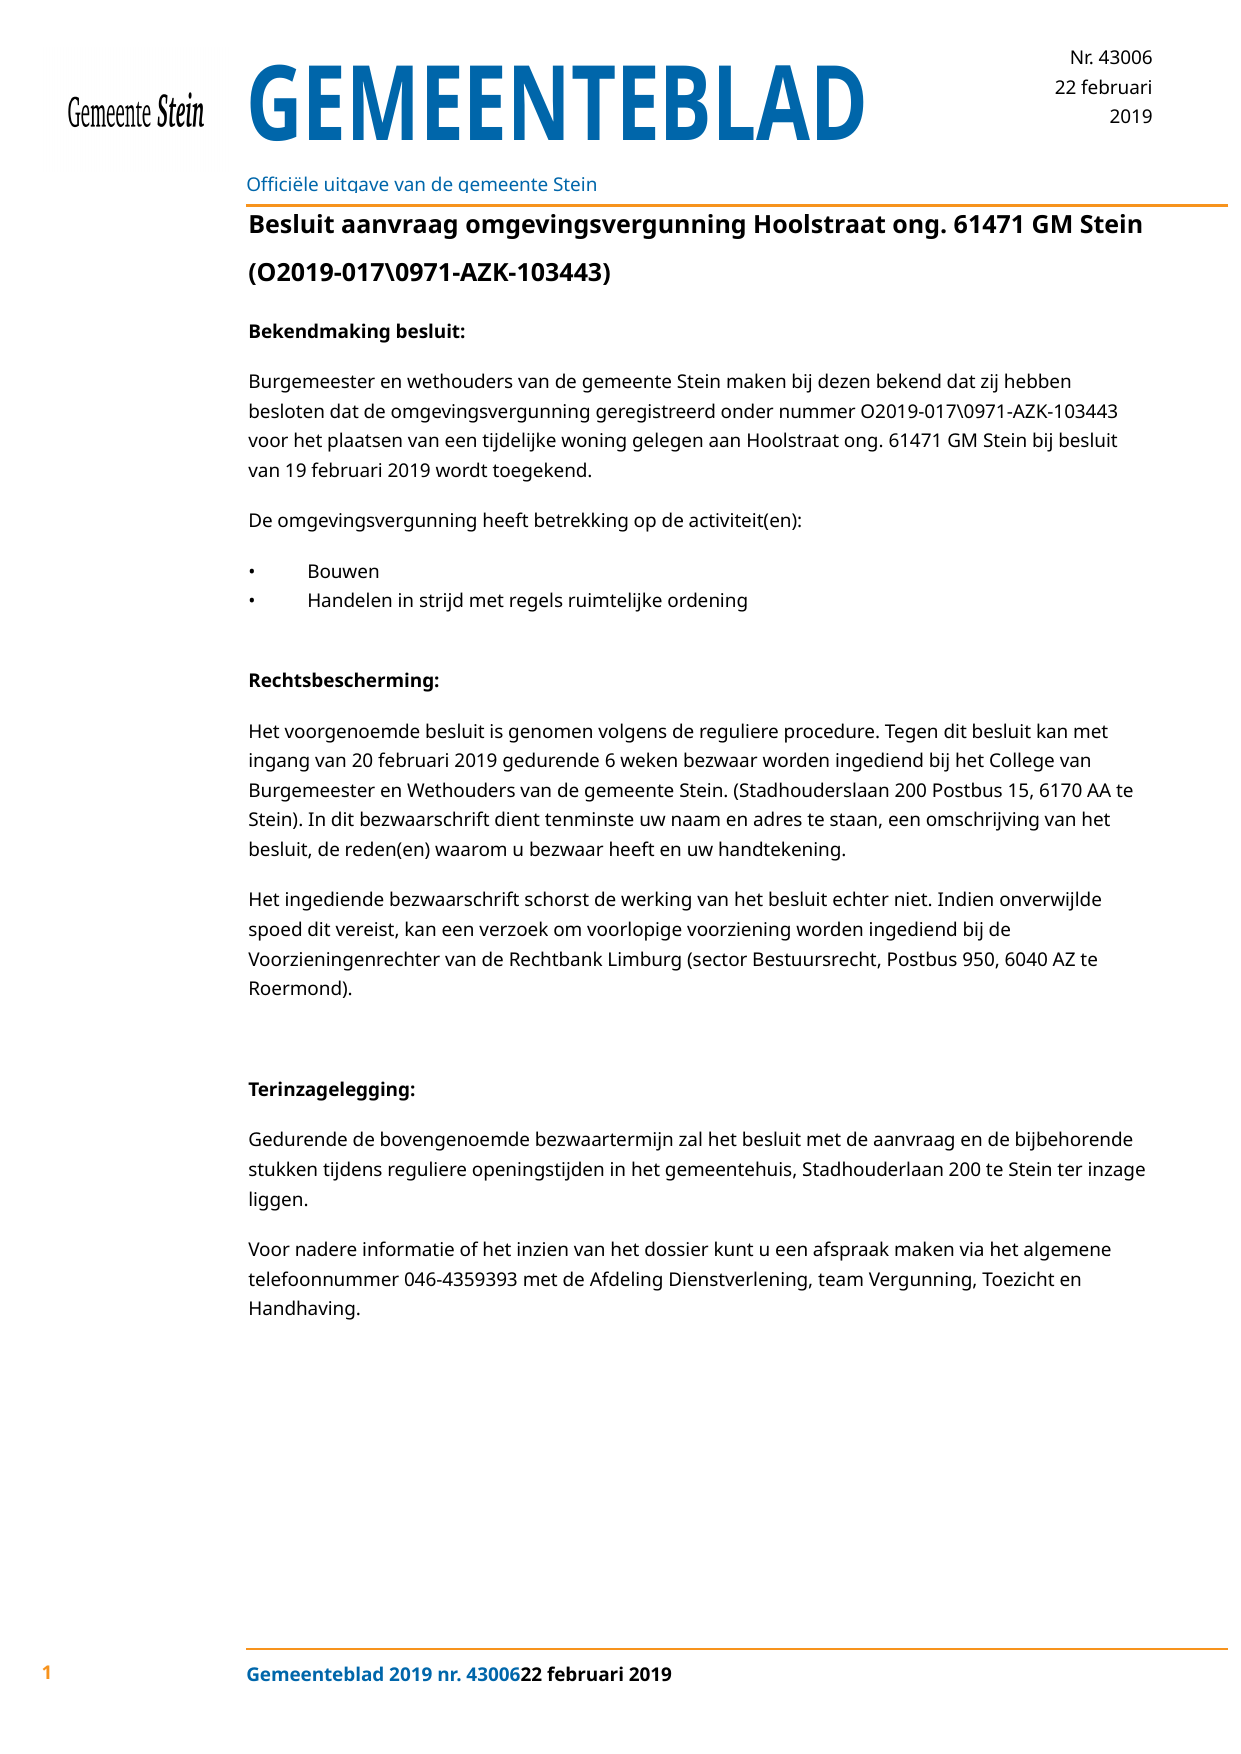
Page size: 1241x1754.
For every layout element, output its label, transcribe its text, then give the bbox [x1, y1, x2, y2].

list Bouwen [248, 558, 1152, 584]
text Gedurende de bovengenoemde bezwaartermijn zal het besluit met de aanvraag en de bijbehorende stukken tijdens reguliere openingstijden in het gemeentehuis, Stadhouderlaan 200 te Stein ter inzage liggen. [248, 1127, 1152, 1212]
text Bekendmaking besluit: [248, 318, 1152, 344]
text Burgemeester en wethouders van de gemeente Stein maken bij dezen bekend dat zij hebben besloten dat de omgevingsvergunning geregistreerd onder nummer O2019-017\0971-AZK-103443 voor het plaatsen van een tijdelijke woning gelegen aan Hoolstraat ong. 61471 GM Stein bij besluit van 19 februari 2019 wordt toegekend. [248, 368, 1152, 483]
text De omgevingsvergunning heeft betrekking op de activiteit(en): [248, 507, 1152, 533]
text Het ingediende bezwaarschrift schorst de werking van het besluit echter niet. Indien onverwijlde spoed dit vereist, kan een verzoek om voorlopige voorziening worden ingediend bij de Voorzieningenrechter van de Rechtbank Limburg (sector Bestuursrecht, Postbus 950, 6040 AZ te Roermond). [248, 887, 1152, 1001]
text Het voorgenoemde besluit is genomen volgens de reguliere procedure. Tegen dit besluit kan met ingang van 20 februari 2019 gedurende 6 weken bezwaar worden ingediend bij het College van Burgemeester en Wethouders van de gemeente Stein. (Stadhouderslaan 200 Postbus 15, 6170 AA te Stein). In dit bezwaarschrift dient tenminste uw naam en adres te staan, een omschrijving van het besluit, de reden(en) waarom u bezwaar heeft en uw handtekening. [248, 718, 1152, 862]
picture [41, 47, 231, 172]
text Terinzagelegging: [248, 1076, 1152, 1102]
text Rechtsbescherming: [248, 667, 1152, 693]
text Besluit aanvraag omgevingsvergunning Hoolstraat ong. 61471 GM Stein (O2019-017\0971-AZK-103443) [248, 207, 1152, 288]
text Voor nadere informatie of het inzien van het dossier kunt u een afspraak maken via het algemene telefoonnummer 046-4359393 met de Afdeling Dienstverlening, team Vergunning, Toezicht en Handhaving. [248, 1236, 1152, 1321]
list Handelen in strijd met regels ruimtelijke ordening [248, 587, 1152, 613]
